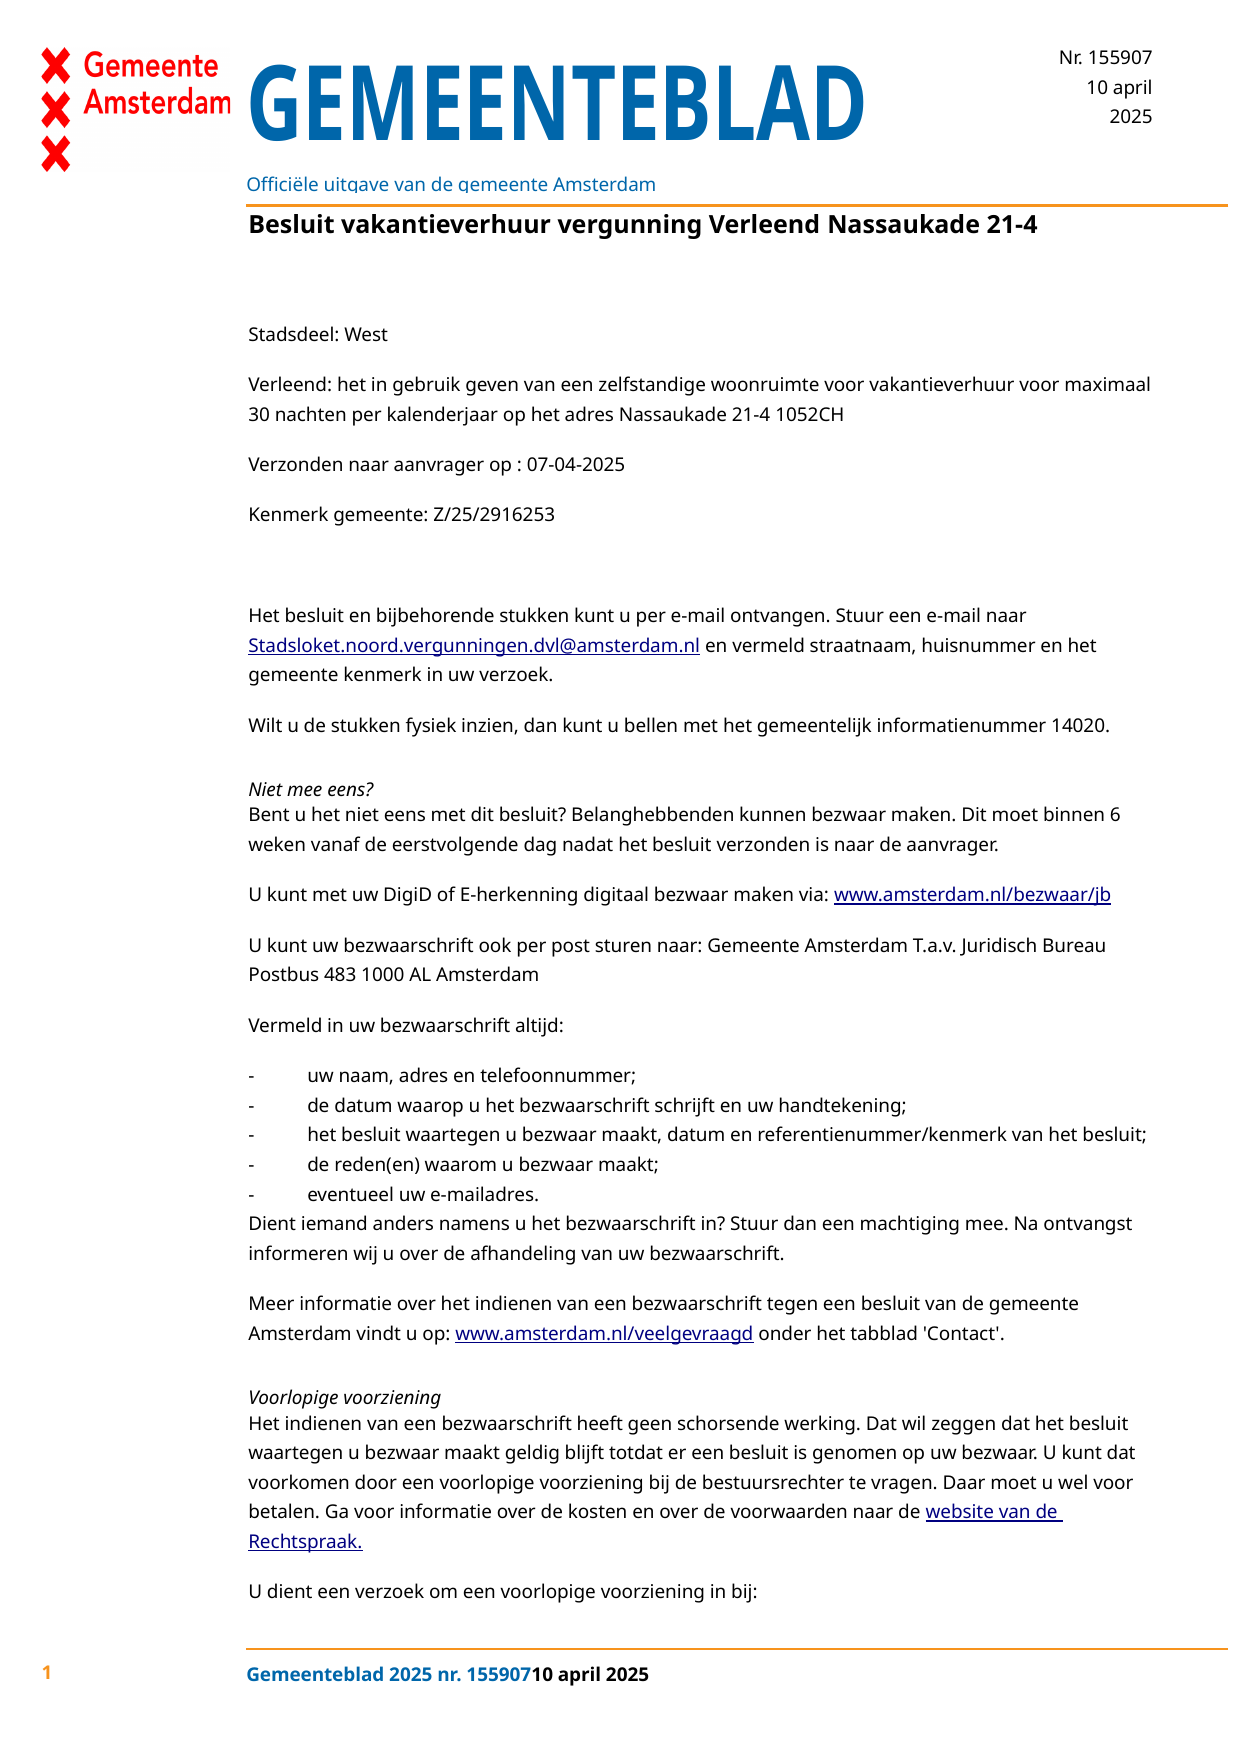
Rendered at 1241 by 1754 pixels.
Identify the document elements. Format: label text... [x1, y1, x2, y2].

text Verzonden naar aanvrager op : 07-04-2025 [248, 451, 1152, 477]
text Stadsdeel: West [248, 321, 1152, 346]
text U kunt met uw DigiD of E-herkenning digitaal bezwaar maken via: www.amsterdam.nl/bezwaar/jb [248, 882, 1152, 907]
list de datum waarop u het bezwaarschrift schrijft en uw handtekening; [248, 1092, 1152, 1118]
text Meer informatie over het indienen van een bezwaarschrift tegen een besluit van de gemeente Amsterdam vindt u op: www.amsterdam.nl/veelgevraagd onder het tabblad 'Contact'. [248, 1290, 1152, 1346]
text Besluit vakantieverhuur vergunning Verleend Nassaukade 21-4 [248, 207, 1152, 241]
text U kunt uw bezwaarschrift ook per post sturen naar: Gemeente Amsterdam T.a.v. Juridisch Bureau Postbus 483 1000 AL Amsterdam [248, 932, 1152, 987]
text Dient iemand anders namens u het bezwaarschrift in? Stuur dan een machtiging mee. Na ontvangst informeren wij u over de afhandeling van uw bezwaarschrift. [248, 1210, 1152, 1266]
list het besluit waartegen u bezwaar maakt, datum en referentienummer/kenmerk van het besluit; [248, 1122, 1152, 1147]
text Wilt u de stukken fysiek inzien, dan kunt u bellen met het gemeentelijk informatienummer 14020. [248, 712, 1152, 738]
text Het indienen van een bezwaarschrift heeft geen schorsende werking. Dat wil zeggen dat het besluit waartegen u bezwaar maakt geldig blijft totdat er een besluit is genomen op uw bezwaar. U kunt dat voorkomen door een voorlopige voorziening bij de bestuursrechter te vragen. Daar moet u wel voor betalen. Ga voor informatie over de kosten en over de voorwaarden naar de website van de Rechtspraak. [248, 1410, 1152, 1554]
text Verleend: het in gebruik geven van een zelfstandige woonruimte voor vakantieverhuur voor maximaal 30 nachten per kalenderjaar op het adres Nassaukade 21-4 1052CH [248, 371, 1152, 426]
list de reden(en) waarom u bezwaar maakt; [248, 1151, 1152, 1177]
text Het besluit en bijbehorende stukken kunt u per e-mail ontvangen. Stuur een e-mail naar Stadsloket.noord.vergunningen.dvl@amsterdam.nl en vermeld straatnaam, huisnummer en het gemeente kenmerk in uw verzoek. [248, 602, 1152, 687]
text Vermeld in uw bezwaarschrift altijd: [248, 1012, 1152, 1038]
text Voorlopige voorziening [248, 1384, 1152, 1410]
picture [41, 47, 231, 172]
text U dient een verzoek om een voorlopige voorziening in bij: [248, 1578, 1152, 1604]
text Kenmerk gemeente: Z/25/2916253 [248, 502, 1152, 527]
text Niet mee eens? [248, 776, 1152, 802]
text Bent u het niet eens met dit besluit? Belanghebbenden kunnen bezwaar maken. Dit moet binnen 6 weken vanaf de eerstvolgende dag nadat het besluit verzonden is naar de aanvrager. [248, 802, 1152, 857]
list eventueel uw e-mailadres. [248, 1181, 1152, 1207]
list uw naam, adres en telefoonnummer; [248, 1062, 1152, 1088]
